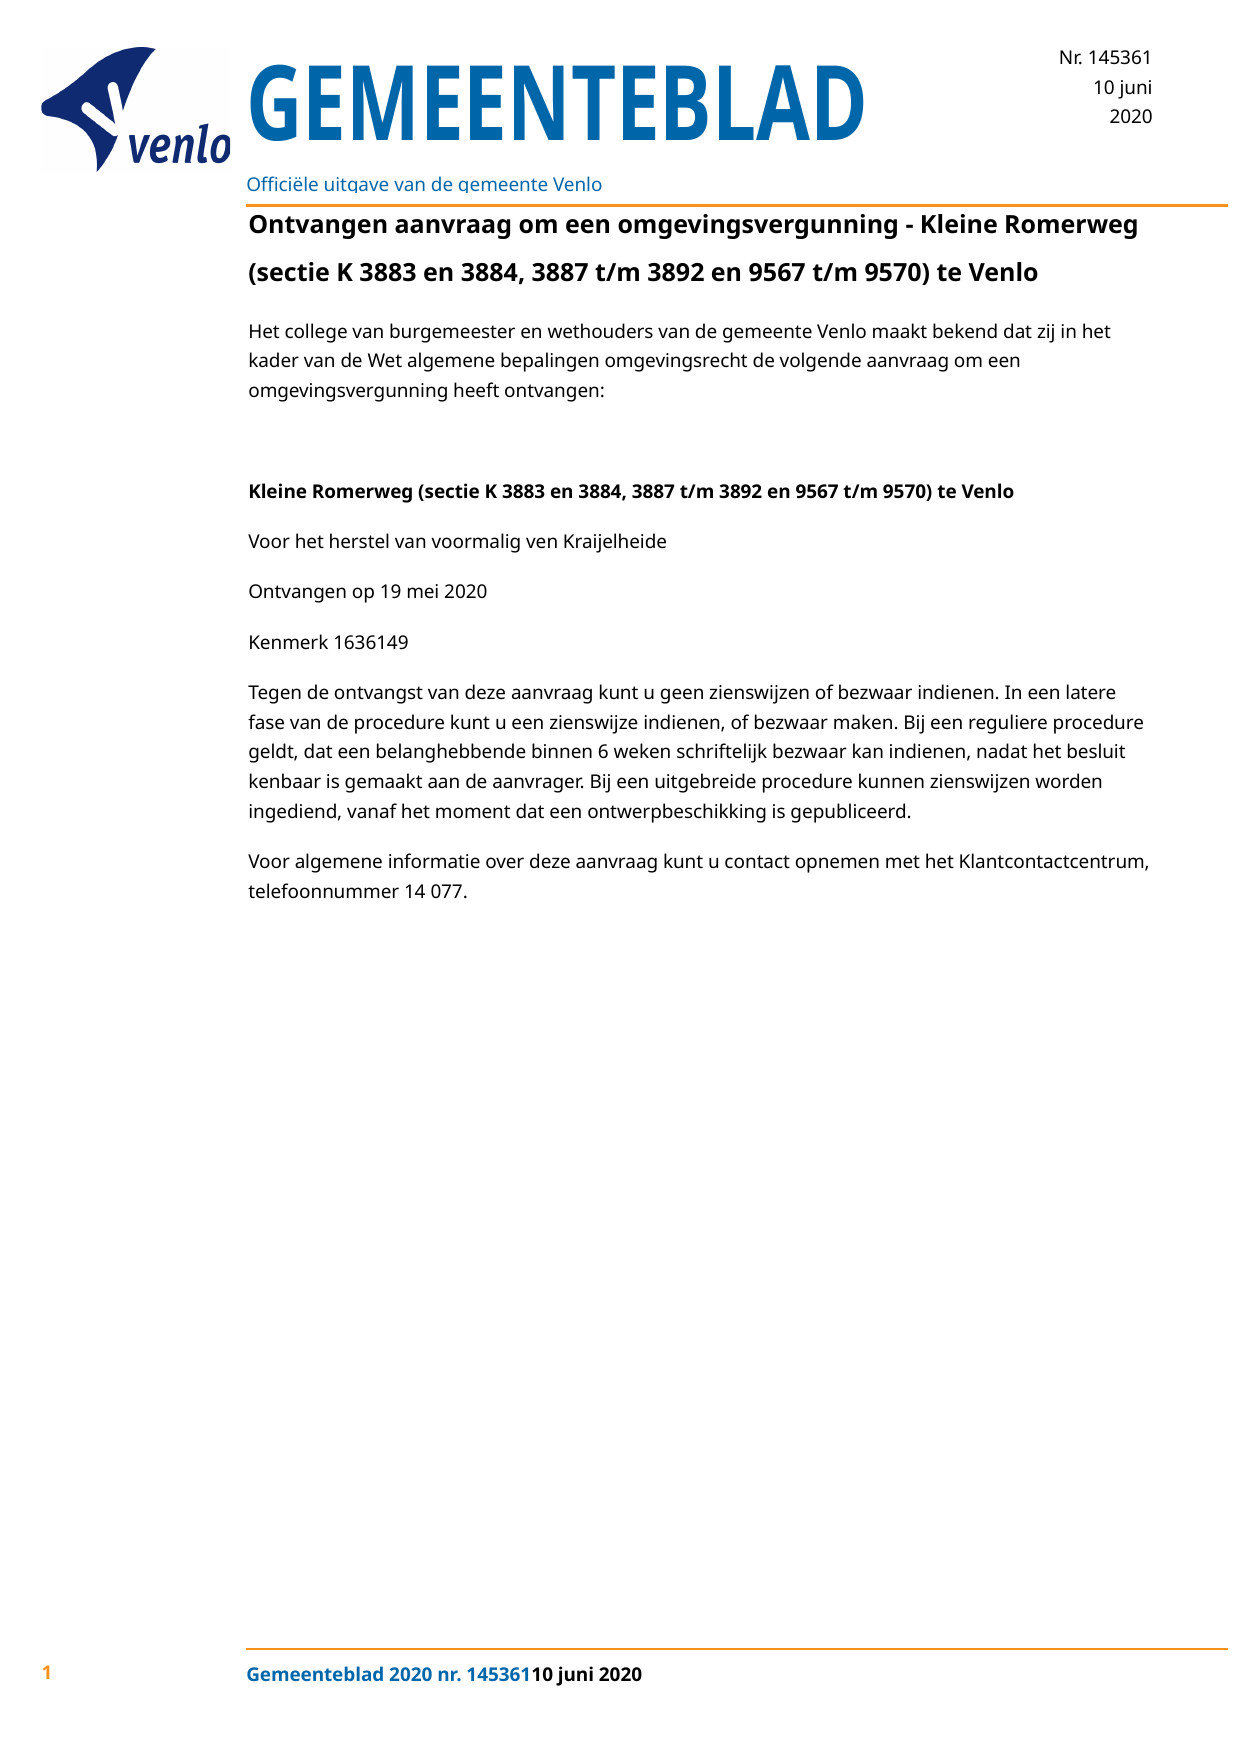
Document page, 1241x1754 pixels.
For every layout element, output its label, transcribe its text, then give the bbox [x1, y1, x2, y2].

text Ontvangen aanvraag om een omgevingsvergunning - Kleine Romerweg (sectie K 3883 en 3884, 3887 t/m 3892 en 9567 t/m 9570) te Venlo [248, 207, 1152, 288]
text Voor het herstel van voormalig ven Kraijelheide [248, 528, 1152, 554]
picture [41, 47, 231, 172]
text Tegen de ontvangst van deze aanvraag kunt u geen zienswijzen of bezwaar indienen. In een latere fase van de procedure kunt u een zienswijze indienen, of bezwaar maken. Bij een reguliere procedure geldt, dat een belanghebbende binnen 6 weken schriftelijk bezwaar kan indienen, nadat het besluit kenbaar is gemaakt aan de aanvrager. Bij een uitgebreide procedure kunnen zienswijzen worden ingediend, vanaf het moment dat een ontwerpbeschikking is gepubliceerd. [248, 679, 1152, 824]
text Voor algemene informatie over deze aanvraag kunt u contact opnemen met het Klantcontactcentrum, telefoonnummer 14 077. [248, 848, 1152, 904]
text Ontvangen op 19 mei 2020 [248, 579, 1152, 604]
text Kenmerk 1636149 [248, 629, 1152, 655]
text Het college van burgemeester en wethouders van de gemeente Venlo maakt bekend dat zij in het kader van de Wet algemene bepalingen omgevingsrecht de volgende aanvraag om een omgevingsvergunning heeft ontvangen: [248, 318, 1152, 403]
text Kleine Romerweg (sectie K 3883 en 3884, 3887 t/m 3892 en 9567 t/m 9570) te Venlo [248, 478, 1152, 504]
